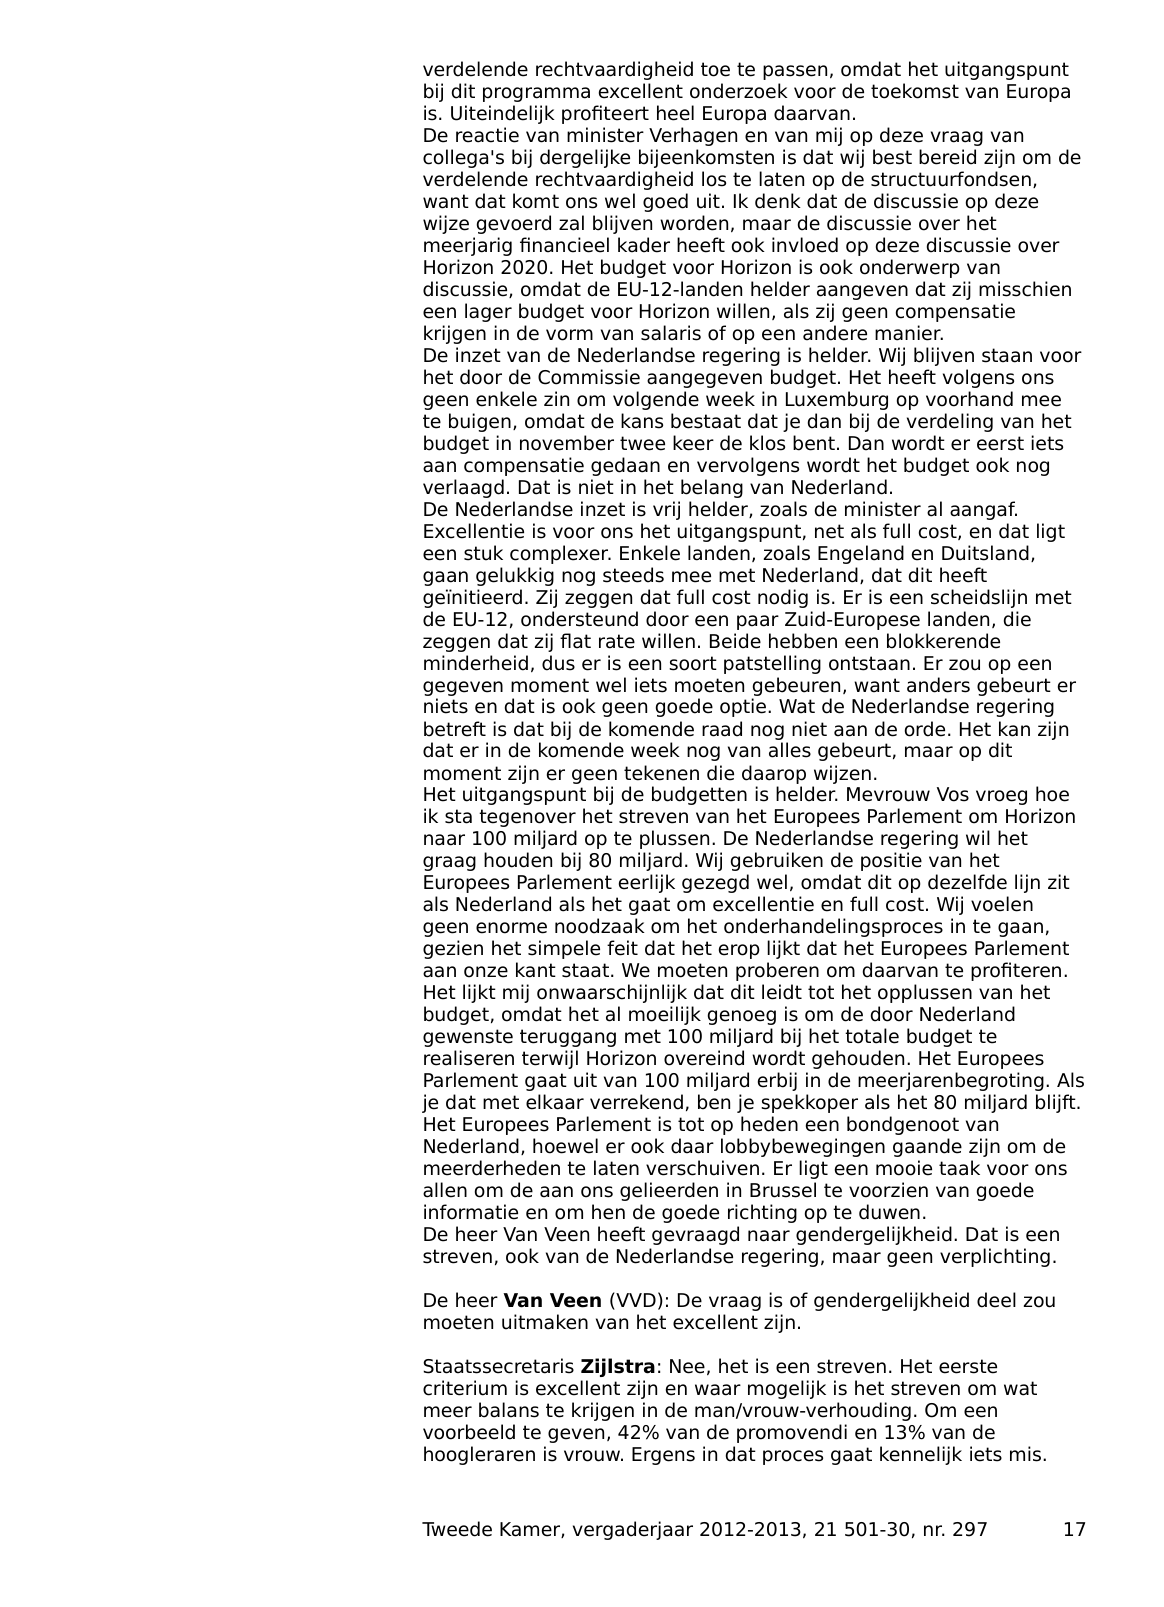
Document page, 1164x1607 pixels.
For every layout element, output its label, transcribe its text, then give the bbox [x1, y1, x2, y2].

text De heer Van Veen (VVD): De vraag is of gendergelijkheid deel zou moeten uitmaken van het excellent zijn. [422, 1290, 1087, 1334]
text De heer Van Veen heeft gevraagd naar gendergelijkheid. Dat is een streven, ook van de Nederlandse regering, maar geen verplichting. [422, 1224, 1087, 1268]
text Het Europees Parlement is tot op heden een bondgenoot van Nederland, hoewel er ook daar lobbybewegingen gaande zijn om de meerderheden te laten verschuiven. Er ligt een mooie taak voor ons allen om de aan ons gelieerden in Brussel te voorzien van goede informatie en om hen de goede richting op te duwen. [422, 1114, 1087, 1224]
text Staatssecretaris Zijlstra: Nee, het is een streven. Het eerste criterium is excellent zijn en waar mogelijk is het streven om wat meer balans te krijgen in de man/vrouw-verhouding. Om een voorbeeld te geven, 42% van de promovendi en 13% van de hoogleraren is vrouw. Ergens in dat proces gaat kennelijk iets mis. [422, 1356, 1087, 1466]
text De Nederlandse inzet is vrij helder, zoals de minister al aangaf. Excellentie is voor ons het uitgangspunt, net als full cost, en dat ligt een stuk complexer. Enkele landen, zoals Engeland en Duitsland, gaan gelukkig nog steeds mee met Nederland, dat dit heeft geïnitieerd. Zij zeggen dat full cost nodig is. Er is een scheidslijn met de EU-12, ondersteund door een paar Zuid-Europese landen, die zeggen dat zij flat rate willen. Beide hebben een blokkerende minderheid, dus er is een soort patstelling ontstaan. Er zou op een gegeven moment wel iets moeten gebeuren, want anders gebeurt er niets en dat is ook geen goede optie. Wat de Nederlandse regering betreft is dat bij de komende raad nog niet aan de orde. Het kan zijn dat er in de komende week nog van alles gebeurt, maar op dit moment zijn er geen tekenen die daarop wijzen. [422, 499, 1087, 784]
text Het uitgangspunt bij de budgetten is helder. Mevrouw Vos vroeg hoe ik sta tegenover het streven van het Europees Parlement om Horizon naar 100 miljard op te plussen. De Nederlandse regering wil het graag houden bij 80 miljard. Wij gebruiken de positie van het Europees Parlement eerlijk gezegd wel, omdat dit op dezelfde lijn zit als Nederland als het gaat om excellentie en full cost. Wij voelen geen enorme noodzaak om het onderhandelingsproces in te gaan, gezien het simpele feit dat het erop lijkt dat het Europees Parlement aan onze kant staat. We moeten proberen om daarvan te profiteren. Het lijkt mij onwaarschijnlijk dat dit leidt tot het opplussen van het budget, omdat het al moeilijk genoeg is om de door Nederland gewenste teruggang met 100 miljard bij het totale budget te realiseren terwijl Horizon overeind wordt gehouden. Het Europees Parlement gaat uit van 100 miljard erbij in de meerjarenbegroting. Als je dat met elkaar verrekend, ben je spekkoper als het 80 miljard blijft. [422, 784, 1087, 1114]
text De inzet van de Nederlandse regering is helder. Wij blijven staan voor het door de Commissie aangegeven budget. Het heeft volgens ons geen enkele zin om volgende week in Luxemburg op voorhand mee te buigen, omdat de kans bestaat dat je dan bij de verdeling van het budget in november twee keer de klos bent. Dan wordt er eerst iets aan compensatie gedaan en vervolgens wordt het budget ook nog verlaagd. Dat is niet in het belang van Nederland. [422, 345, 1087, 499]
text verdelende rechtvaardigheid toe te passen, omdat het uitgangspunt bij dit programma excellent onderzoek voor de toekomst van Europa is. Uiteindelijk profiteert heel Europa daarvan. [422, 59, 1087, 125]
text De reactie van minister Verhagen en van mij op deze vraag van collega's bij dergelijke bijeenkomsten is dat wij best bereid zijn om de verdelende rechtvaardigheid los te laten op de structuurfondsen, want dat komt ons wel goed uit. Ik denk dat de discussie op deze wijze gevoerd zal blijven worden, maar de discussie over het meerjarig financieel kader heeft ook invloed op deze discussie over Horizon 2020. Het budget voor Horizon is ook onderwerp van discussie, omdat de EU-12-landen helder aangeven dat zij misschien een lager budget voor Horizon willen, als zij geen compensatie krijgen in de vorm van salaris of op een andere manier. [422, 125, 1087, 345]
